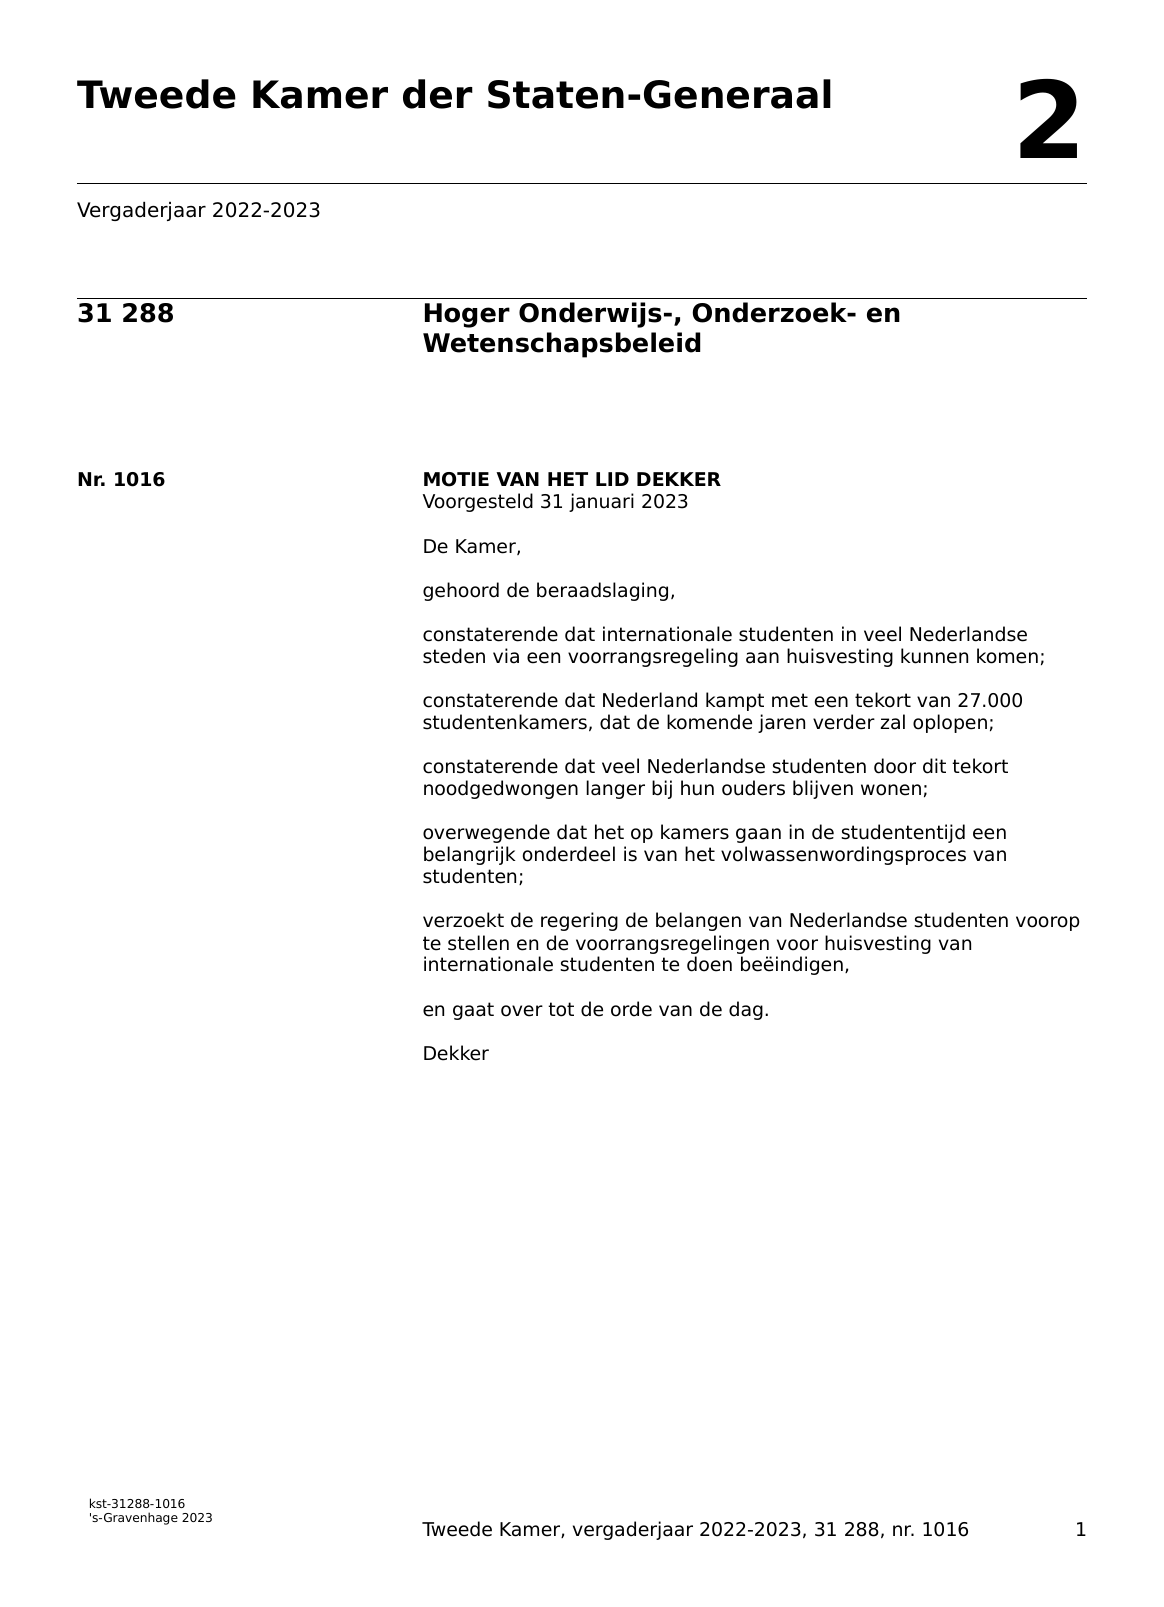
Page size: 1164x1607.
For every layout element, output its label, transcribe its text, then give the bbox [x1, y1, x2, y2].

text 's-Gravenhage 2023 [88, 1511, 323, 1525]
table_header Tweede Kamer der Staten-Generaal [77, 59, 886, 183]
text De Kamer, [422, 536, 1087, 557]
text gehoord de beraadslaging, [422, 580, 1087, 602]
text overwegende dat het op kamers gaan in de studententijd een belangrijk onderdeel is van het volwassenwordingsproces van studenten; [422, 822, 1087, 888]
text verzoekt de regering de belangen van Nederlandse studenten voorop te stellen en de voorrangsregelingen voor huisvesting van internationale studenten te doen beëindigen, [422, 910, 1087, 976]
text en gaat over tot de orde van de dag. [422, 998, 1087, 1021]
table_cell Vergaderjaar 2022-2023 [77, 184, 1087, 298]
text constaterende dat veel Nederlandse studenten door dit tekort noodgedwongen langer bij hun ouders blijven wonen; [422, 756, 1087, 800]
text constaterende dat Nederland kampt met een tekort van 27.000 studentenkamers, dat de komende jaren verder zal oplopen; [422, 690, 1087, 734]
text constaterende dat internationale studenten in veel Nederlandse steden via een voorrangsregeling aan huisvesting kunnen komen; [422, 624, 1087, 668]
table_header 2 [886, 59, 1087, 183]
subtitle 31 288 Hoger Onderwijs-, Onderzoek- en Wetenschapsbeleid [77, 299, 1087, 358]
text kst-31288-1016 [88, 1497, 323, 1511]
text Dekker [422, 1043, 1087, 1065]
text Voorgesteld 31 januari 2023 [422, 491, 1087, 513]
subtitle Nr. 1016 MOTIE VAN HET LID DEKKER [77, 469, 1087, 491]
